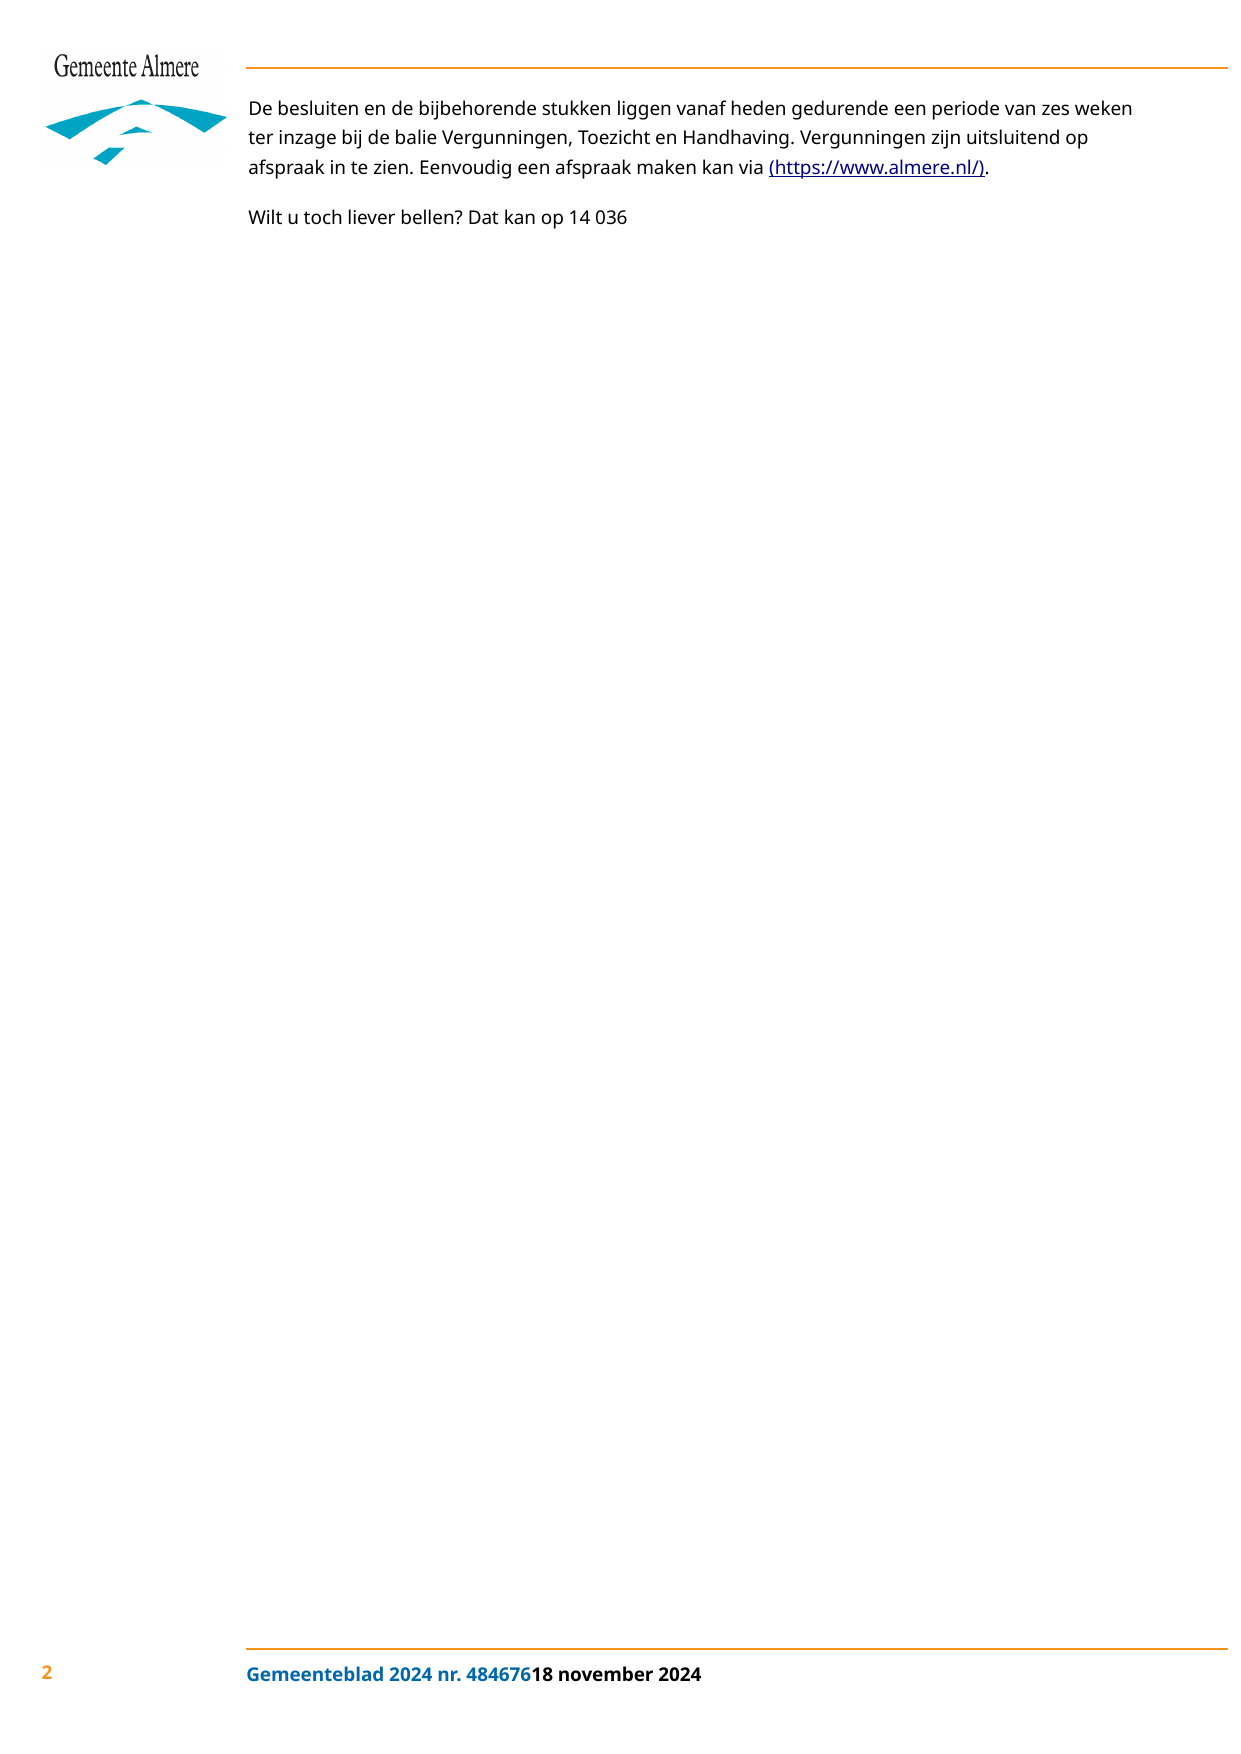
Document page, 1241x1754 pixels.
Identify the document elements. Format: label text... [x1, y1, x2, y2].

text De besluiten en de bijbehorende stukken liggen vanaf heden gedurende een periode van zes weken ter inzage bij de balie Vergunningen, Toezicht en Handhaving. Vergunningen zijn uitsluitend op afspraak in te zien. Eenvoudig een afspraak maken kan via (https://www.almere.nl/). [248, 95, 1152, 180]
picture [41, 47, 231, 172]
text Wilt u toch liever bellen? Dat kan op 14 036 [248, 204, 1152, 230]
